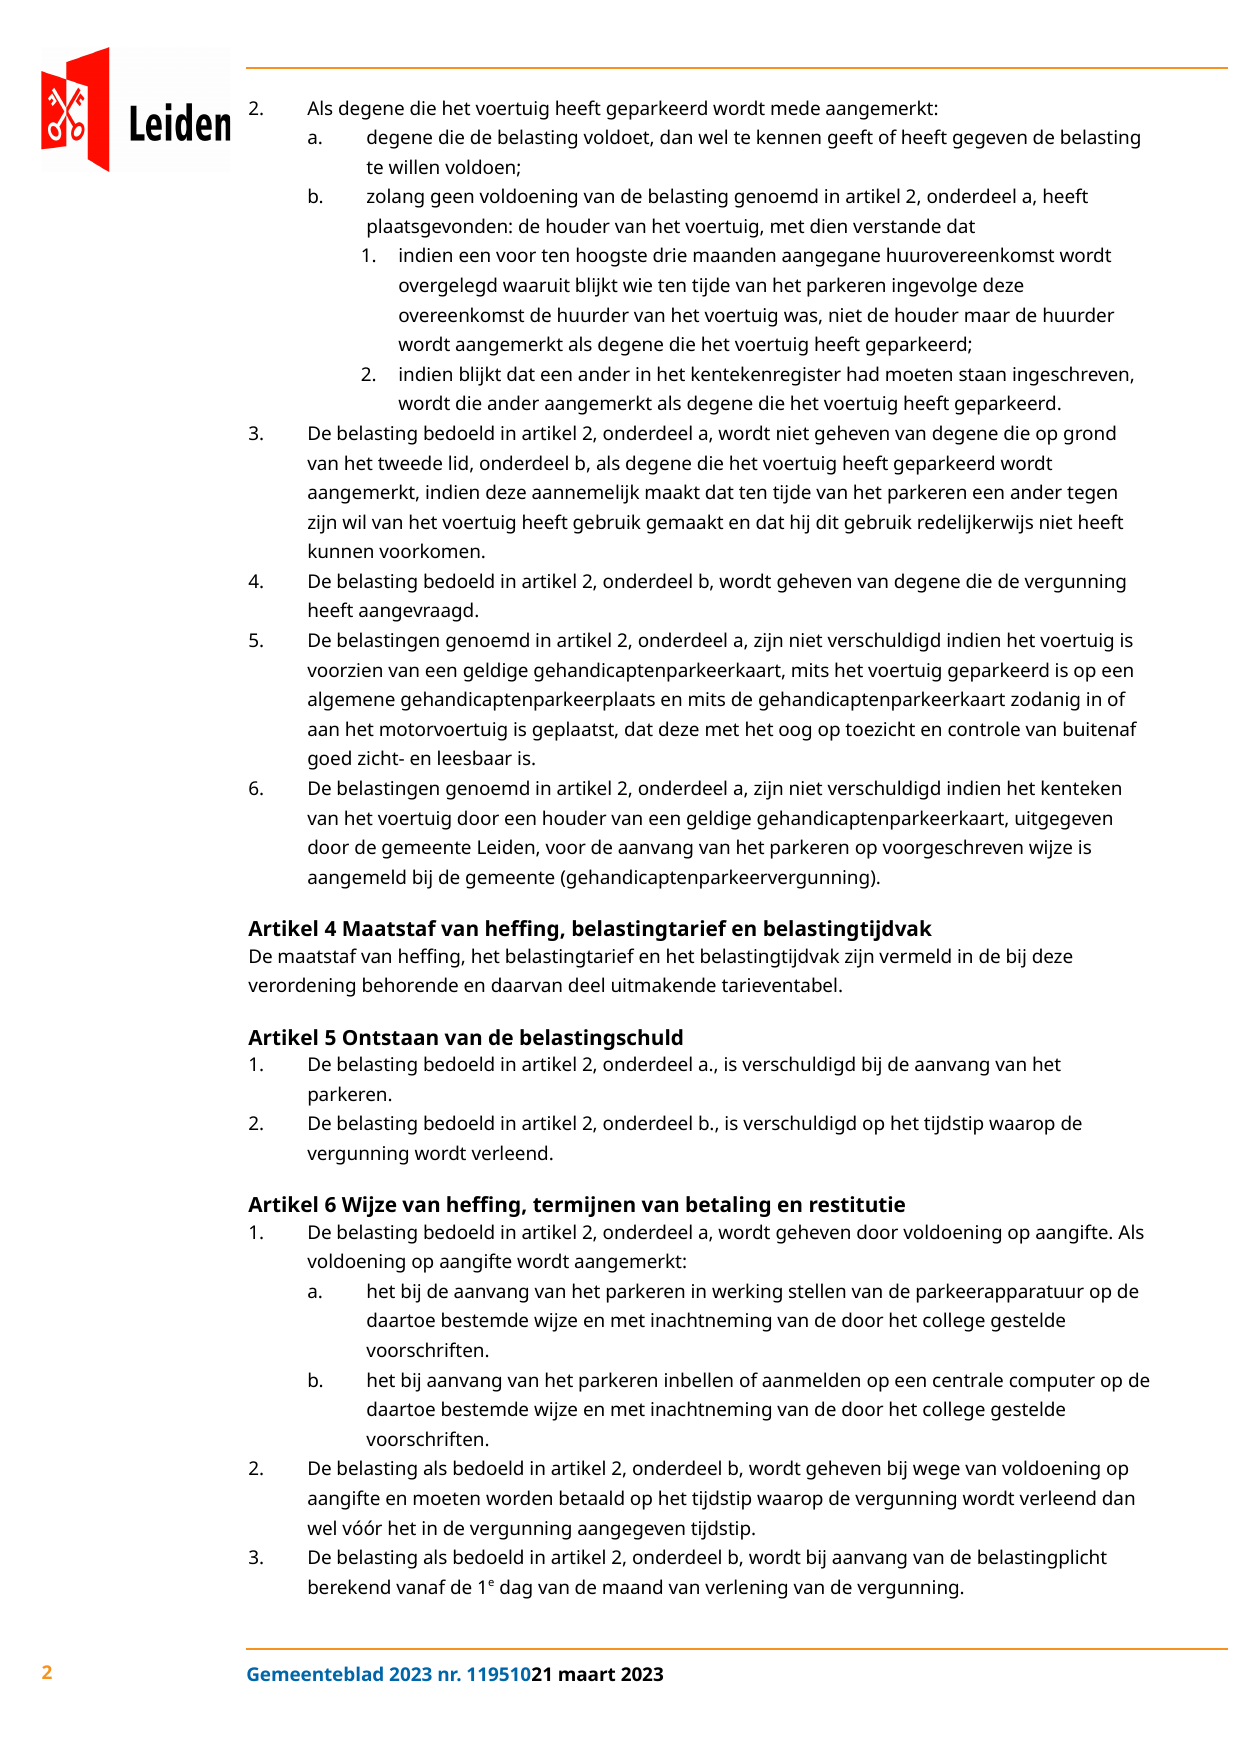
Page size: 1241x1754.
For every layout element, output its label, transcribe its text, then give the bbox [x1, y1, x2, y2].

list De belasting bedoeld in artikel 2, onderdeel b., is verschuldigd op het tijdstip waarop de vergunning wordt verleend. [248, 1110, 1152, 1166]
text De maatstaf van heffing, het belastingtarief en het belastingtijdvak zijn vermeld in de bij deze verordening behorende en daarvan deel uitmakende tarieventabel. [248, 943, 1152, 998]
list het bij aanvang van het parkeren inbellen of aanmelden op een centrale computer op de daartoe bestemde wijze en met inachtneming van de door het college gestelde voorschriften. [307, 1367, 1152, 1452]
list De belasting bedoeld in artikel 2, onderdeel a, wordt niet geheven van degene die op grond van het tweede lid, onderdeel b, als degene die het voertuig heeft geparkeerd wordt aangemerkt, indien deze aannemelijk maakt dat ten tijde van het parkeren een ander tegen zijn wil van het voertuig heeft gebruik gemaakt en dat hij dit gebruik redelijkerwijs niet heeft kunnen voorkomen. [248, 420, 1152, 564]
list De belastingen genoemd in artikel 2, onderdeel a, zijn niet verschuldigd indien het kenteken van het voertuig door een houder van een geldige gehandicaptenparkeerkaart, uitgegeven door de gemeente Leiden, voor de aanvang van het parkeren op voorgeschreven wijze is aangemeld bij de gemeente (gehandicaptenparkeervergunning). [248, 775, 1152, 890]
list degene die de belasting voldoet, dan wel te kennen geeft of heeft gegeven de belasting te willen voldoen; [307, 124, 1152, 180]
text Artikel 6 Wijze van heffing, termijnen van betaling en restitutie [248, 1190, 1152, 1219]
text Artikel 4 Maatstaf van heffing, belastingtarief en belastingtijdvak [248, 914, 1152, 943]
picture [41, 47, 231, 172]
text Artikel 5 Ontstaan van de belastingschuld [248, 1023, 1152, 1051]
list het bij de aanvang van het parkeren in werking stellen van de parkeerapparatuur op de daartoe bestemde wijze en met inachtneming van de door het college gestelde voorschriften. [307, 1278, 1152, 1363]
list zolang geen voldoening van de belasting genoemd in artikel 2, onderdeel a, heeft plaatsgevonden: de houder van het voertuig, met dien verstande dat [307, 183, 1152, 239]
list De belasting bedoeld in artikel 2, onderdeel a., is verschuldigd bij de aanvang van het parkeren. [248, 1051, 1152, 1107]
list De belastingen genoemd in artikel 2, onderdeel a, zijn niet verschuldigd indien het voertuig is voorzien van een geldige gehandicaptenparkeerkaart, mits het voertuig geparkeerd is op een algemene gehandicaptenparkeerplaats en mits de gehandicaptenparkeerkaart zodanig in of aan het motorvoertuig is geplaatst, dat deze met het oog op toezicht en controle van buitenaf goed zicht- en leesbaar is. [248, 627, 1152, 771]
list indien een voor ten hoogste drie maanden aangegane huurovereenkomst wordt overgelegd waaruit blijkt wie ten tijde van het parkeren ingevolge deze overeenkomst de huurder van het voertuig was, niet de houder maar de huurder wordt aangemerkt als degene die het voertuig heeft geparkeerd; [361, 243, 1152, 357]
list indien blijkt dat een ander in het kentekenregister had moeten staan ingeschreven, wordt die ander aangemerkt als degene die het voertuig heeft geparkeerd. [361, 361, 1152, 416]
list De belasting als bedoeld in artikel 2, onderdeel b, wordt bij aanvang van de belastingplicht berekend vanaf de 1e dag van de maand van verlening van de vergunning. [248, 1544, 1152, 1599]
list De belasting bedoeld in artikel 2, onderdeel a, wordt geheven door voldoening op aangifte. Als voldoening op aangifte wordt aangemerkt: [248, 1219, 1152, 1274]
list De belasting bedoeld in artikel 2, onderdeel b, wordt geheven van degene die de vergunning heeft aangevraagd. [248, 568, 1152, 623]
list Als degene die het voertuig heeft geparkeerd wordt mede aangemerkt: [248, 95, 1152, 121]
list De belasting als bedoeld in artikel 2, onderdeel b, wordt geheven bij wege van voldoening op aangifte en moeten worden betaald op het tijdstip waarop de vergunning wordt verleend dan wel vóór het in de vergunning aangegeven tijdstip. [248, 1456, 1152, 1540]
